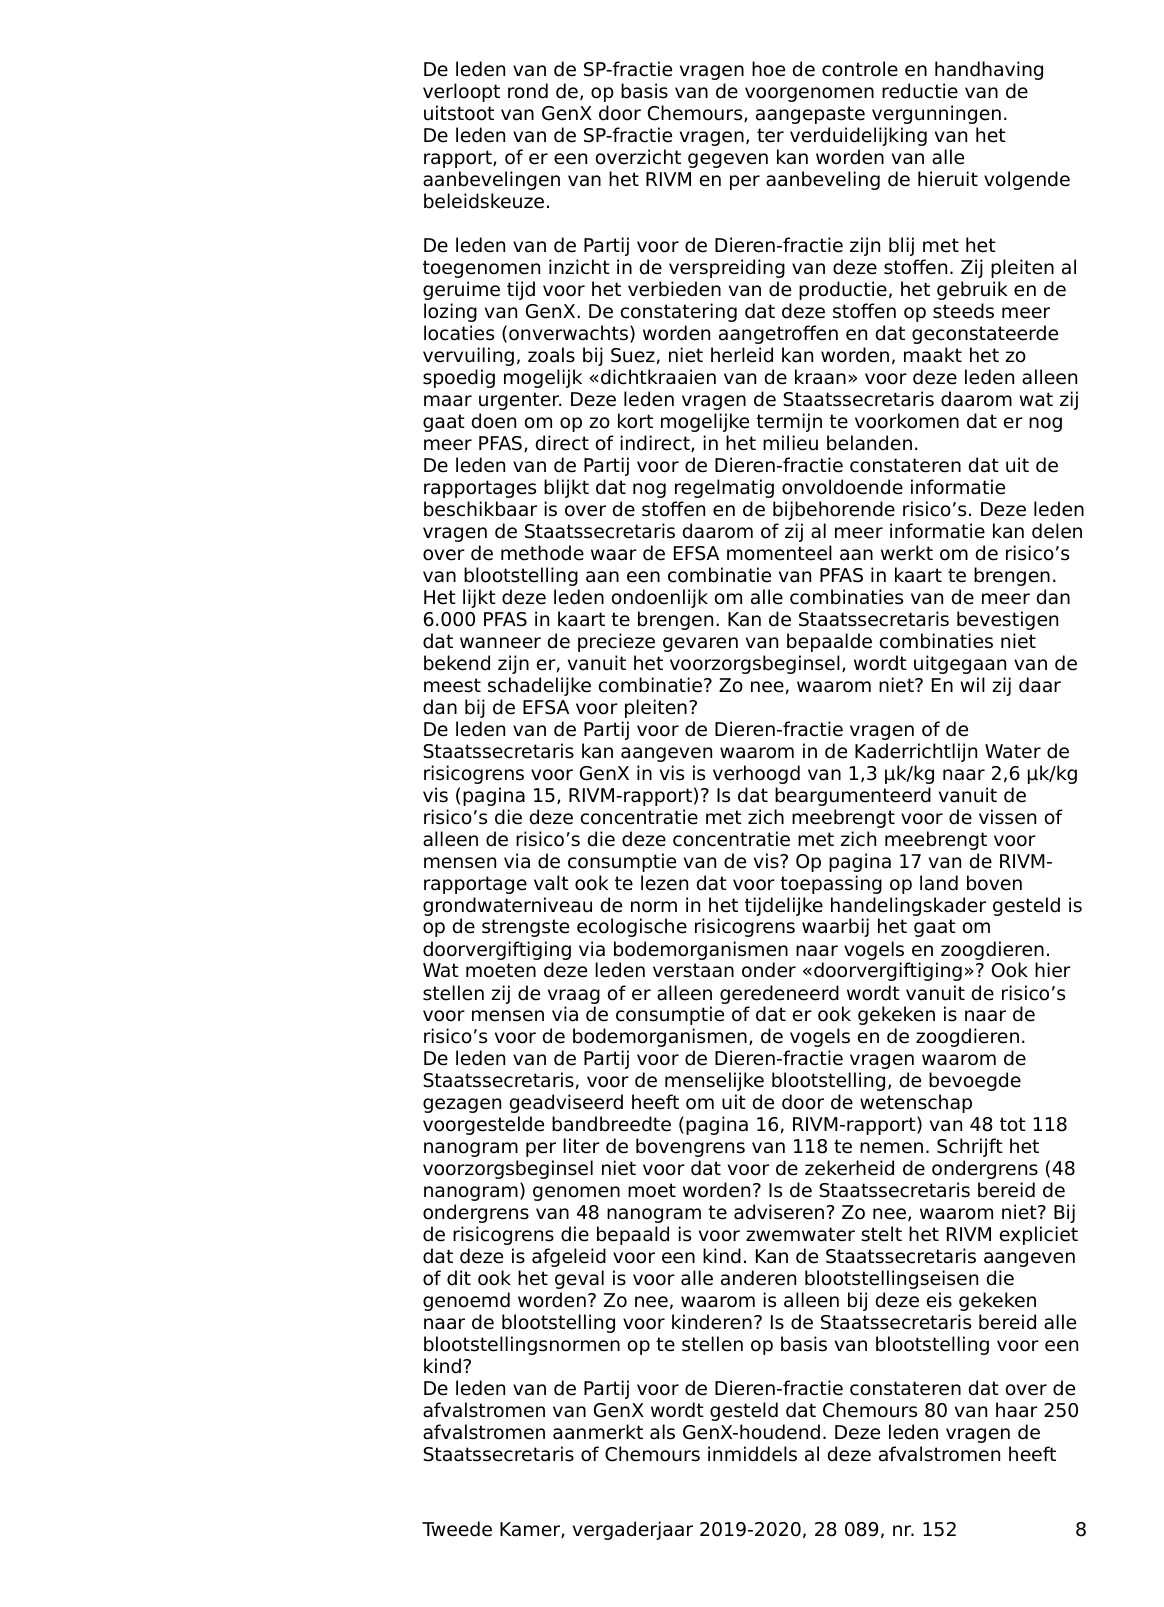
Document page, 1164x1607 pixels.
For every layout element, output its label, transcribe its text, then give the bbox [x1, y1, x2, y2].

text De leden van de Partij voor de Dieren-fractie vragen of de Staatssecretaris kan aangeven waarom in de Kaderrichtlijn Water de risicogrens voor GenX in vis is verhoogd van 1,3 µk/kg naar 2,6 µk/kg vis (pagina 15, RIVM-rapport)? Is dat beargumenteerd vanuit de risico’s die deze concentratie met zich meebrengt voor de vissen of alleen de risico’s die deze concentratie met zich meebrengt voor mensen via de consumptie van de vis? Op pagina 17 van de RIVM-rapportage valt ook te lezen dat voor toepassing op land boven grondwaterniveau de norm in het tijdelijke handelingskader gesteld is op de strengste ecologische risicogrens waarbij het gaat om doorvergiftiging via bodemorganismen naar vogels en zoogdieren. Wat moeten deze leden verstaan onder «doorvergiftiging»? Ook hier stellen zij de vraag of er alleen geredeneerd wordt vanuit de risico’s voor mensen via de consumptie of dat er ook gekeken is naar de risico’s voor de bodemorganismen, de vogels en de zoogdieren. [422, 719, 1087, 1048]
text De leden van de SP-fractie vragen, ter verduidelijking van het rapport, of er een overzicht gegeven kan worden van alle aanbevelingen van het RIVM en per aanbeveling de hieruit volgende beleidskeuze. [422, 125, 1087, 213]
text De leden van de Partij voor de Dieren-fractie constateren dat uit de rapportages blijkt dat nog regelmatig onvoldoende informatie beschikbaar is over de stoffen en de bijbehorende risico’s. Deze leden vragen de Staatssecretaris daarom of zij al meer informatie kan delen over de methode waar de EFSA momenteel aan werkt om de risico’s van blootstelling aan een combinatie van PFAS in kaart te brengen. Het lijkt deze leden ondoenlijk om alle combinaties van de meer dan 6.000 PFAS in kaart te brengen. Kan de Staatssecretaris bevestigen dat wanneer de precieze gevaren van bepaalde combinaties niet bekend zijn er, vanuit het voorzorgsbeginsel, wordt uitgegaan van de meest schadelijke combinatie? Zo nee, waarom niet? En wil zij daar dan bij de EFSA voor pleiten? [422, 455, 1087, 719]
text De leden van de SP-fractie vragen hoe de controle en handhaving verloopt rond de, op basis van de voorgenomen reductie van de uitstoot van GenX door Chemours, aangepaste vergunningen. [422, 59, 1087, 125]
text De leden van de Partij voor de Dieren-fractie zijn blij met het toegenomen inzicht in de verspreiding van deze stoffen. Zij pleiten al geruime tijd voor het verbieden van de productie, het gebruik en de lozing van GenX. De constatering dat deze stoffen op steeds meer locaties (onverwachts) worden aangetroffen en dat geconstateerde vervuiling, zoals bij Suez, niet herleid kan worden, maakt het zo spoedig mogelijk «dichtkraaien van de kraan» voor deze leden alleen maar urgenter. Deze leden vragen de Staatssecretaris daarom wat zij gaat doen om op zo kort mogelijke termijn te voorkomen dat er nog meer PFAS, direct of indirect, in het milieu belanden. [422, 235, 1087, 455]
text De leden van de Partij voor de Dieren-fractie vragen waarom de Staatssecretaris, voor de menselijke blootstelling, de bevoegde gezagen geadviseerd heeft om uit de door de wetenschap voorgestelde bandbreedte (pagina 16, RIVM-rapport) van 48 tot 118 nanogram per liter de bovengrens van 118 te nemen. Schrijft het voorzorgsbeginsel niet voor dat voor de zekerheid de ondergrens (48 nanogram) genomen moet worden? Is de Staatssecretaris bereid de ondergrens van 48 nanogram te adviseren? Zo nee, waarom niet? Bij de risicogrens die bepaald is voor zwemwater stelt het RIVM expliciet dat deze is afgeleid voor een kind. Kan de Staatssecretaris aangeven of dit ook het geval is voor alle anderen blootstellingseisen die genoemd worden? Zo nee, waarom is alleen bij deze eis gekeken naar de blootstelling voor kinderen? Is de Staatssecretaris bereid alle blootstellingsnormen op te stellen op basis van blootstelling voor een kind? [422, 1048, 1087, 1378]
text De leden van de Partij voor de Dieren-fractie constateren dat over de afvalstromen van GenX wordt gesteld dat Chemours 80 van haar 250 afvalstromen aanmerkt als GenX-houdend. Deze leden vragen de Staatssecretaris of Chemours inmiddels al deze afvalstromen heeft [422, 1378, 1087, 1466]
